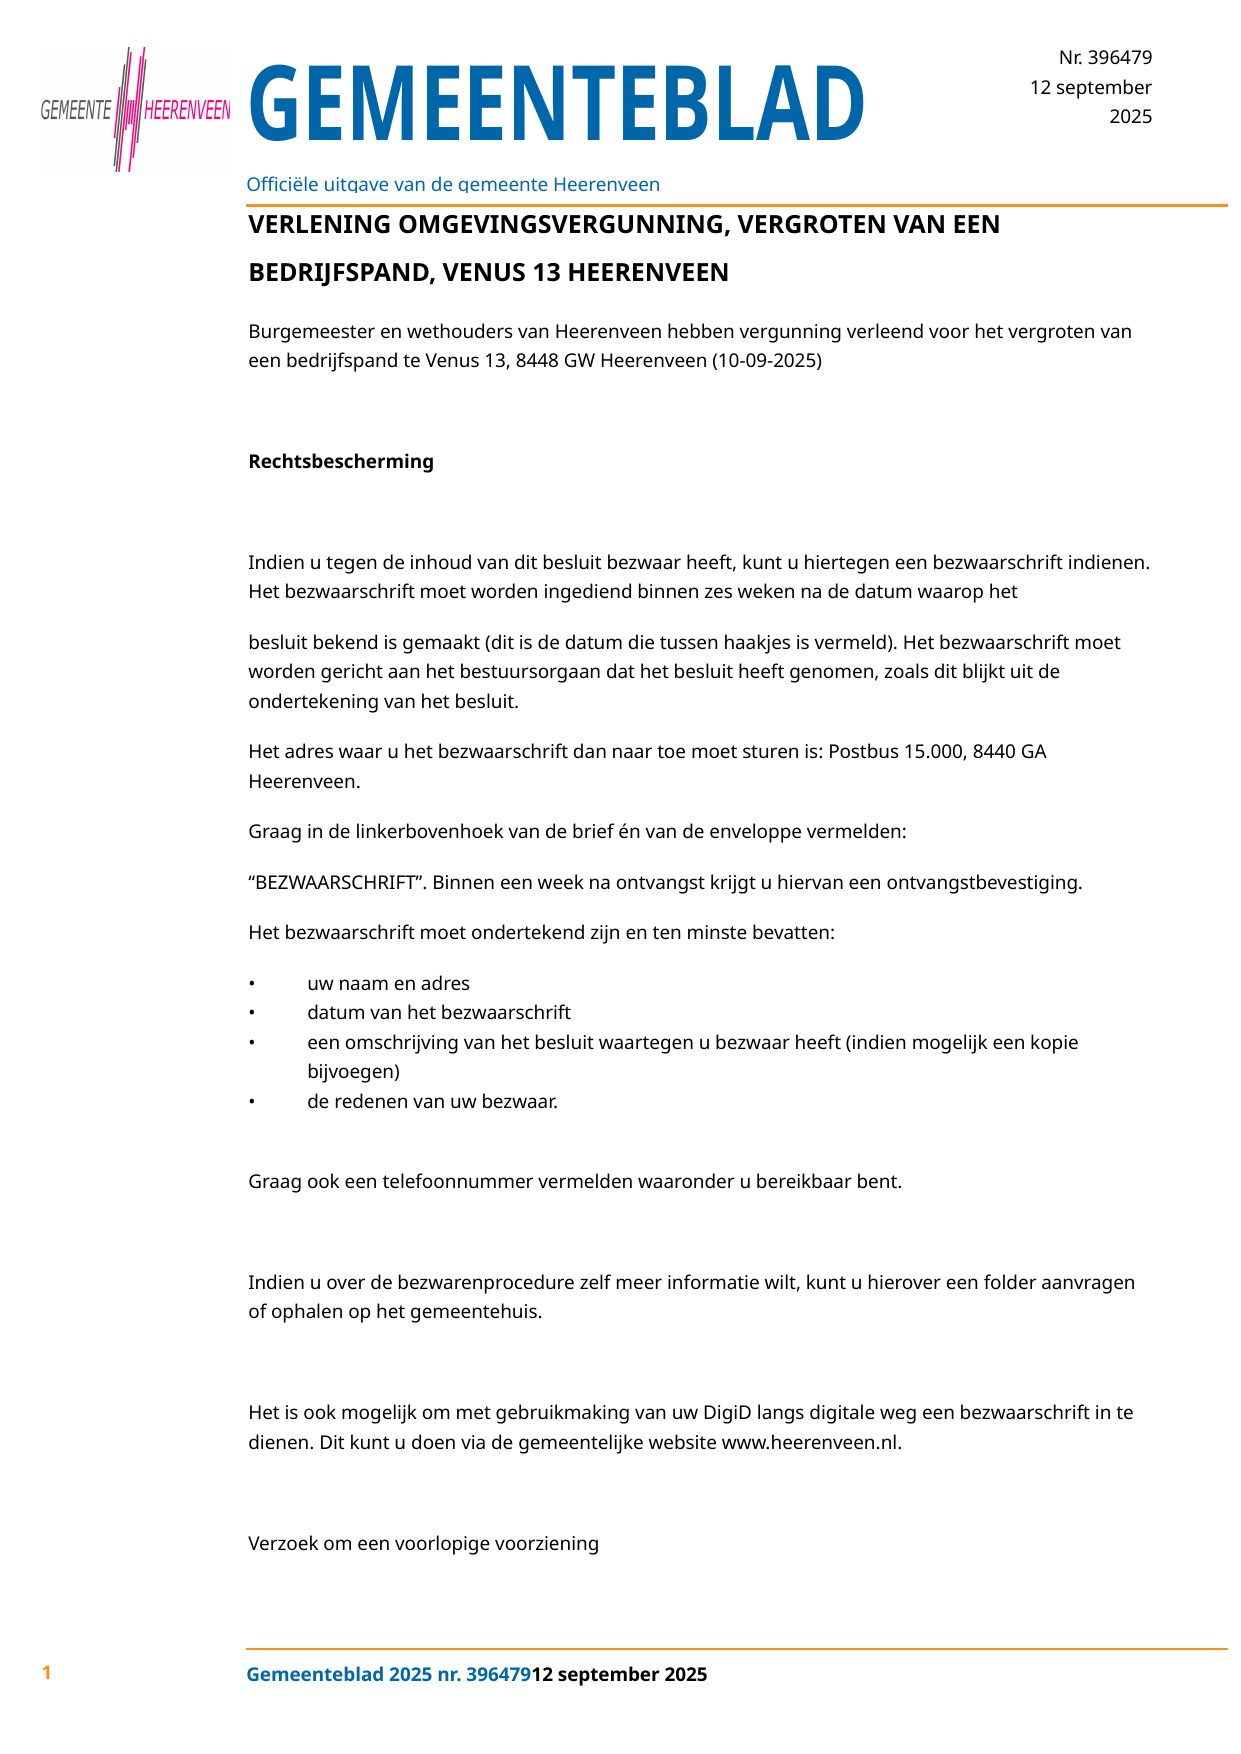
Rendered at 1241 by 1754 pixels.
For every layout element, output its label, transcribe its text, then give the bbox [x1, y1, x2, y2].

text Het is ook mogelijk om met gebruikmaking van uw DigiD langs digitale weg een bezwaarschrift in te dienen. Dit kunt u doen via de gemeentelijke website www.heerenveen.nl. [248, 1399, 1152, 1455]
text besluit bekend is gemaakt (dit is de datum die tussen haakjes is vermeld). Het bezwaarschrift moet worden gericht aan het bestuursorgaan dat het besluit heeft genomen, zoals dit blijkt uit de ondertekening van het besluit. [248, 629, 1152, 714]
list datum van het bezwaarschrift [248, 999, 1152, 1025]
text Indien u over de bezwarenprocedure zelf meer informatie wilt, kunt u hierover een folder aanvragen of ophalen op het gemeentehuis. [248, 1269, 1152, 1324]
text Indien u tegen de inhoud van dit besluit bezwaar heeft, kunt u hiertegen een bezwaarschrift indienen. Het bezwaarschrift moet worden ingediend binnen zes weken na de datum waarop het [248, 549, 1152, 604]
text Het bezwaarschrift moet ondertekend zijn en ten minste bevatten: [248, 919, 1152, 945]
picture [41, 47, 231, 172]
text Graag in de linkerbovenhoek van de brief én van de enveloppe vermelden: [248, 819, 1152, 844]
text VERLENING OMGEVINGSVERGUNNING, VERGROTEN VAN EEN BEDRIJFSPAND, VENUS 13 HEERENVEEN [248, 207, 1152, 288]
list uw naam en adres [248, 970, 1152, 996]
text Graag ook een telefoonnummer vermelden waaronder u bereikbaar bent. [248, 1168, 1152, 1194]
text Burgemeester en wethouders van Heerenveen hebben vergunning verleend voor het vergroten van een bedrijfspand te Venus 13, 8448 GW Heerenveen (10-09-2025) [248, 318, 1152, 373]
list een omschrijving van het besluit waartegen u bezwaar heeft (indien mogelijk een kopie bijvoegen) [248, 1029, 1152, 1084]
text Rechtsbescherming [248, 448, 1152, 474]
text Het adres waar u het bezwaarschrift dan naar toe moet sturen is: Postbus 15.000, 8440 GA Heerenveen. [248, 739, 1152, 794]
text “BEZWAARSCHRIFT”. Binnen een week na ontvangst krijgt u hiervan een ontvangstbevestiging. [248, 869, 1152, 895]
text Verzoek om een voorlopige voorziening [248, 1530, 1152, 1556]
list de redenen van uw bezwaar. [248, 1088, 1152, 1114]
